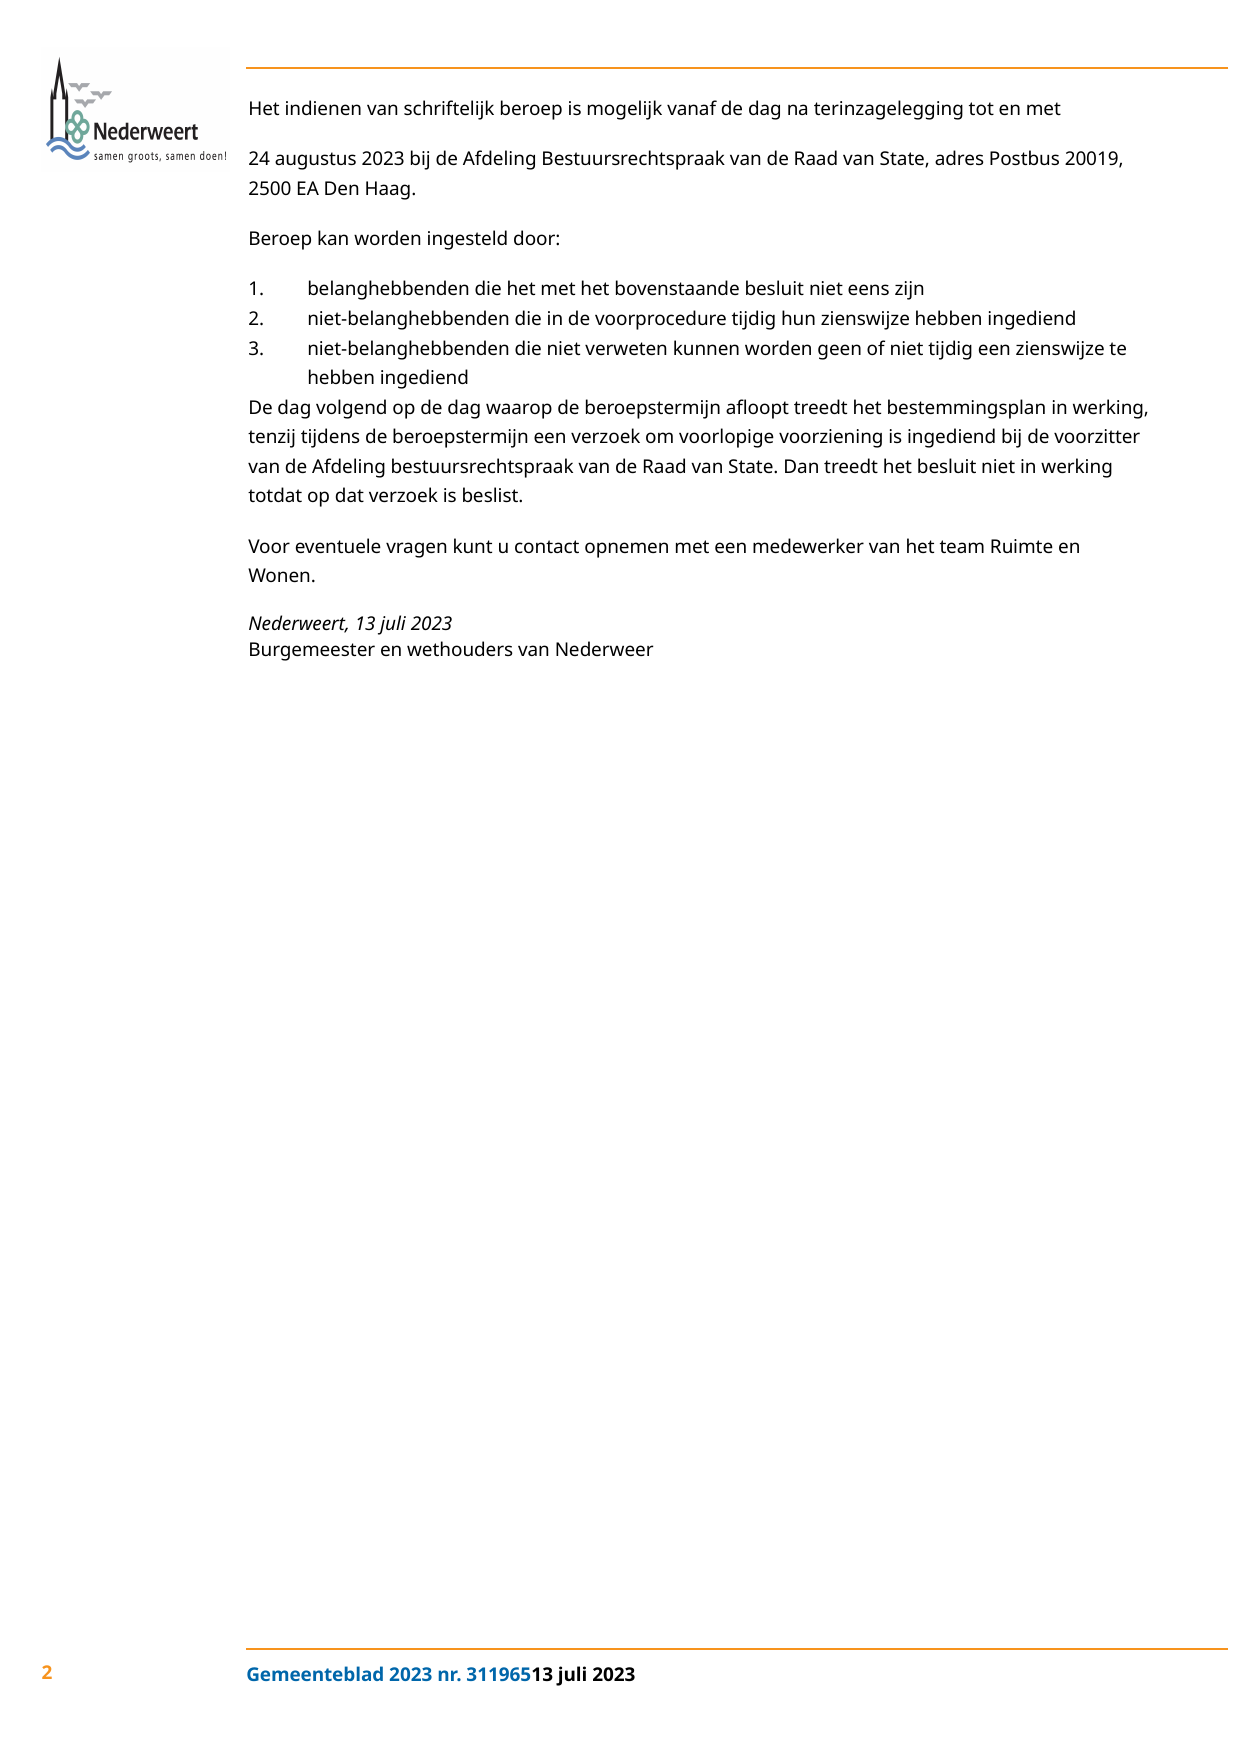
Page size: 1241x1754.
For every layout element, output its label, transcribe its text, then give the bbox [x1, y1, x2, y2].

text Nederweert, 13 juli 2023 [248, 611, 1152, 636]
text Burgemeester en wethouders van Nederweer [248, 636, 1152, 662]
list niet-belanghebbenden die niet verweten kunnen worden geen of niet tijdig een zienswijze te hebben ingediend [248, 335, 1152, 390]
text 24 augustus 2023 bij de Afdeling Bestuursrechtspraak van de Raad van State, adres Postbus 20019, 2500 EA Den Haag. [248, 145, 1152, 201]
text De dag volgend op de dag waarop de beroepstermijn afloopt treedt het bestemmingsplan in werking, tenzij tijdens de beroepstermijn een verzoek om voorlopige voorziening is ingediend bij de voorzitter van de Afdeling bestuursrechtspraak van de Raad van State. Dan treedt het besluit niet in werking totdat op dat verzoek is beslist. [248, 394, 1152, 508]
list belanghebbenden die het met het bovenstaande besluit niet eens zijn [248, 276, 1152, 301]
text Voor eventuele vragen kunt u contact opnemen met een medewerker van het team Ruimte en Wonen. [248, 533, 1152, 588]
list niet-belanghebbenden die in de voorprocedure tijdig hun zienswijze hebben ingediend [248, 305, 1152, 331]
text Het indienen van schriftelijk beroep is mogelijk vanaf de dag na terinzagelegging tot en met [248, 95, 1152, 121]
picture [41, 47, 231, 172]
text Beroep kan worden ingesteld door: [248, 225, 1152, 251]
